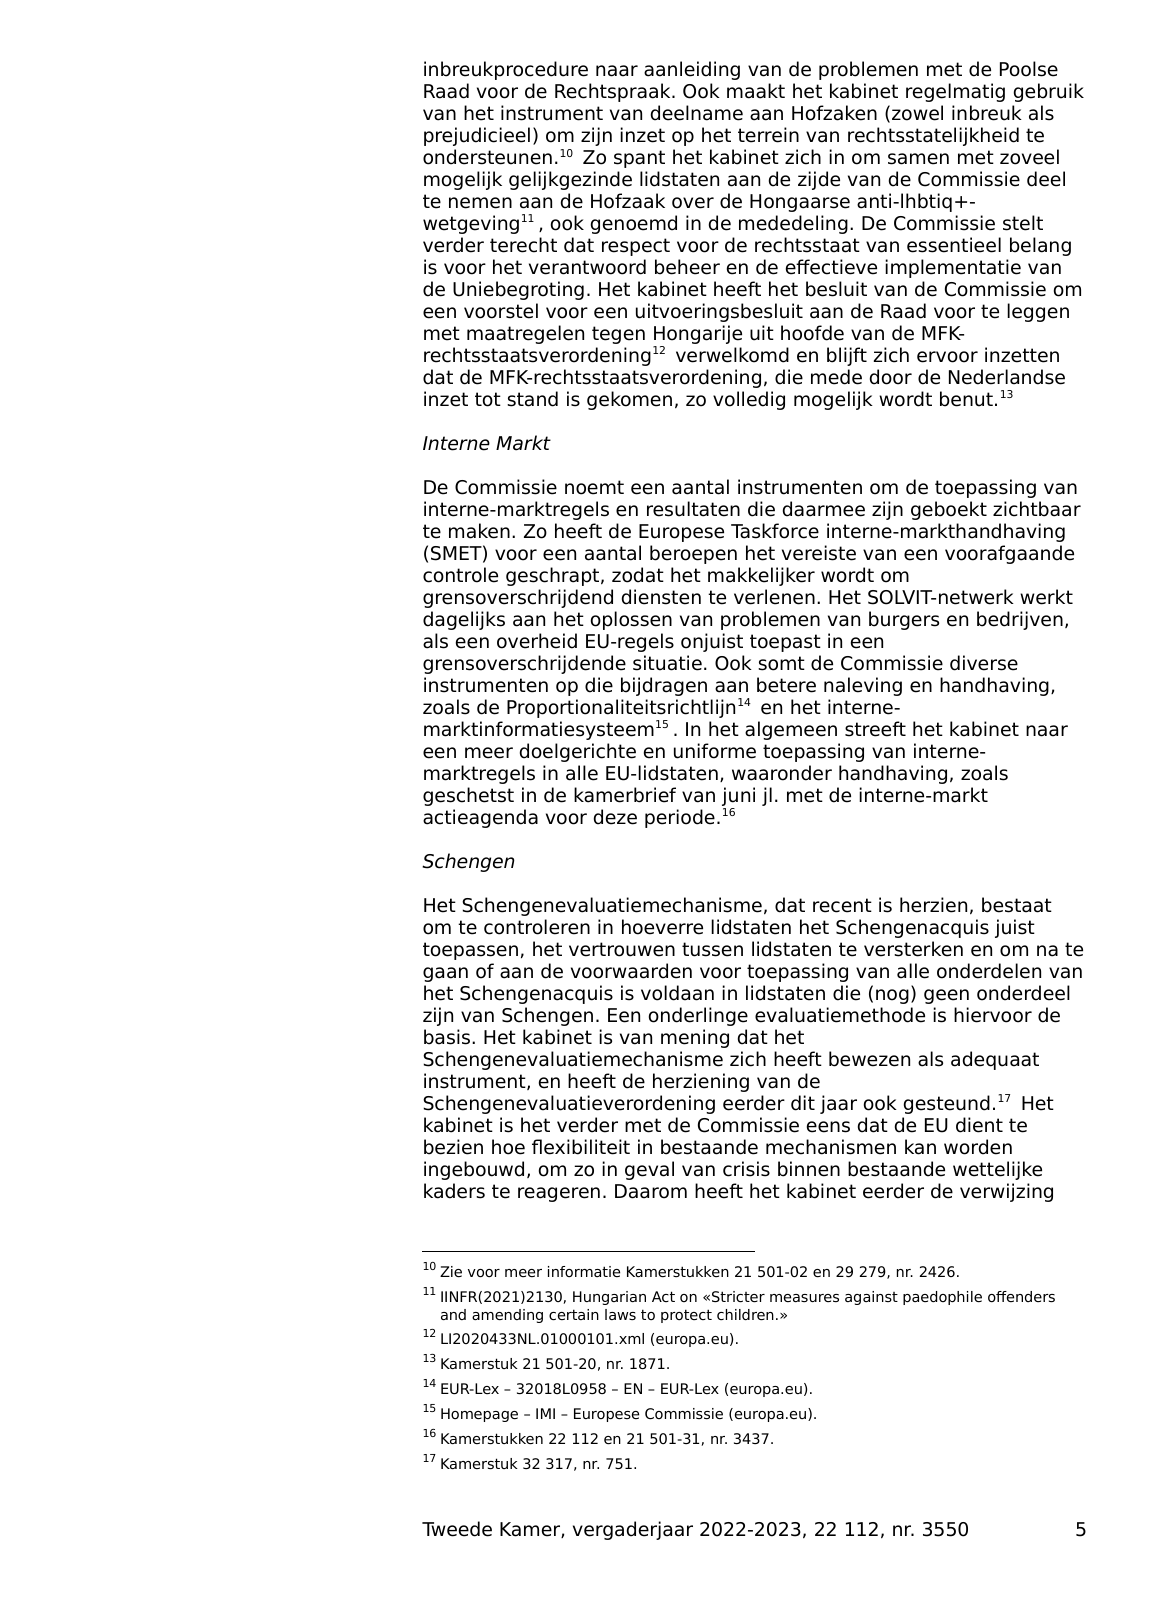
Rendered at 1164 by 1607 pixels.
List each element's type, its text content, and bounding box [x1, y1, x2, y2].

text Kamerstuk 32 317, nr. 751. [422, 1452, 1087, 1474]
text Het Schengenevaluatiemechanisme, dat recent is herzien, bestaat om te controleren in hoeverre lidstaten het Schengenacquis juist toepassen, het vertrouwen tussen lidstaten te versterken en om na te gaan of aan de voorwaarden voor toepassing van alle onderdelen van het Schengenacquis is voldaan in lidstaten die (nog) geen onderdeel zijn van Schengen. Een onderlinge evaluatiemethode is hiervoor de basis. Het kabinet is van mening dat het Schengenevaluatiemechanisme zich heeft bewezen als adequaat instrument, en heeft de herziening van de Schengenevaluatieverordening eerder dit jaar ook gesteund. Het kabinet is het verder met de Commissie eens dat de EU dient te bezien hoe flexibiliteit in bestaande mechanismen kan worden ingebouwd, om zo in geval van crisis binnen bestaande wettelijke kaders te reageren. Daarom heeft het kabinet eerder de verwijzing [422, 895, 1087, 1203]
text inbreukprocedure naar aanleiding van de problemen met de Poolse Raad voor de Rechtspraak. Ook maakt het kabinet regelmatig gebruik van het instrument van deelname aan Hofzaken (zowel inbreuk als prejudicieel) om zijn inzet op het terrein van rechtsstatelijkheid te ondersteunen. Zo spant het kabinet zich in om samen met zoveel mogelijk gelijkgezinde lidstaten aan de zijde van de Commissie deel te nemen aan de Hofzaak over de Hongaarse anti-lhbtiq+-wetgeving, ook genoemd in de mededeling. De Commissie stelt verder terecht dat respect voor de rechtsstaat van essentieel belang is voor het verantwoord beheer en de effectieve implementatie van de Uniebegroting. Het kabinet heeft het besluit van de Commissie om een voorstel voor een uitvoeringsbesluit aan de Raad voor te leggen met maatregelen tegen Hongarije uit hoofde van de MFK-rechtsstaatsverordening verwelkomd en blijft zich ervoor inzetten dat de MFK-rechtsstaatsverordening, die mede door de Nederlandse inzet tot stand is gekomen, zo volledig mogelijk wordt benut. [422, 59, 1087, 411]
text EUR-Lex – 32018L0958 – EN – EUR-Lex (europa.eu). [422, 1377, 1087, 1399]
text Kamerstuk 21 501-20, nr. 1871. [422, 1352, 1087, 1374]
text LI2020433NL.01000101.xml (europa.eu). [422, 1327, 1087, 1349]
subtitle Schengen [422, 851, 1087, 873]
text IINFR(2021)2130, Hungarian Act on «Stricter measures against paedophile offenders and amending certain laws to protect children.» [422, 1285, 1087, 1324]
text Homepage – IMI – Europese Commissie (europa.eu). [422, 1402, 1087, 1424]
subtitle Interne Markt [422, 433, 1087, 455]
text Zie voor meer informatie Kamerstukken 21 501-02 en 29 279, nr. 2426. [422, 1260, 1087, 1282]
text De Commissie noemt een aantal instrumenten om de toepassing van interne-marktregels en resultaten die daarmee zijn geboekt zichtbaar te maken. Zo heeft de Europese Taskforce interne-markthandhaving (SMET) voor een aantal beroepen het vereiste van een voorafgaande controle geschrapt, zodat het makkelijker wordt om grensoverschrijdend diensten te verlenen. Het SOLVIT-netwerk werkt dagelijks aan het oplossen van problemen van burgers en bedrijven, als een overheid EU-regels onjuist toepast in een grensoverschrijdende situatie. Ook somt de Commissie diverse instrumenten op die bijdragen aan betere naleving en handhaving, zoals de Proportionaliteitsrichtlijn en het interne-marktinformatiesysteem. In het algemeen streeft het kabinet naar een meer doelgerichte en uniforme toepassing van interne-marktregels in alle EU-lidstaten, waaronder handhaving, zoals geschetst in de kamerbrief van juni jl. met de interne-markt actieagenda voor deze periode. [422, 477, 1087, 829]
text Kamerstukken 22 112 en 21 501-31, nr. 3437. [422, 1427, 1087, 1449]
